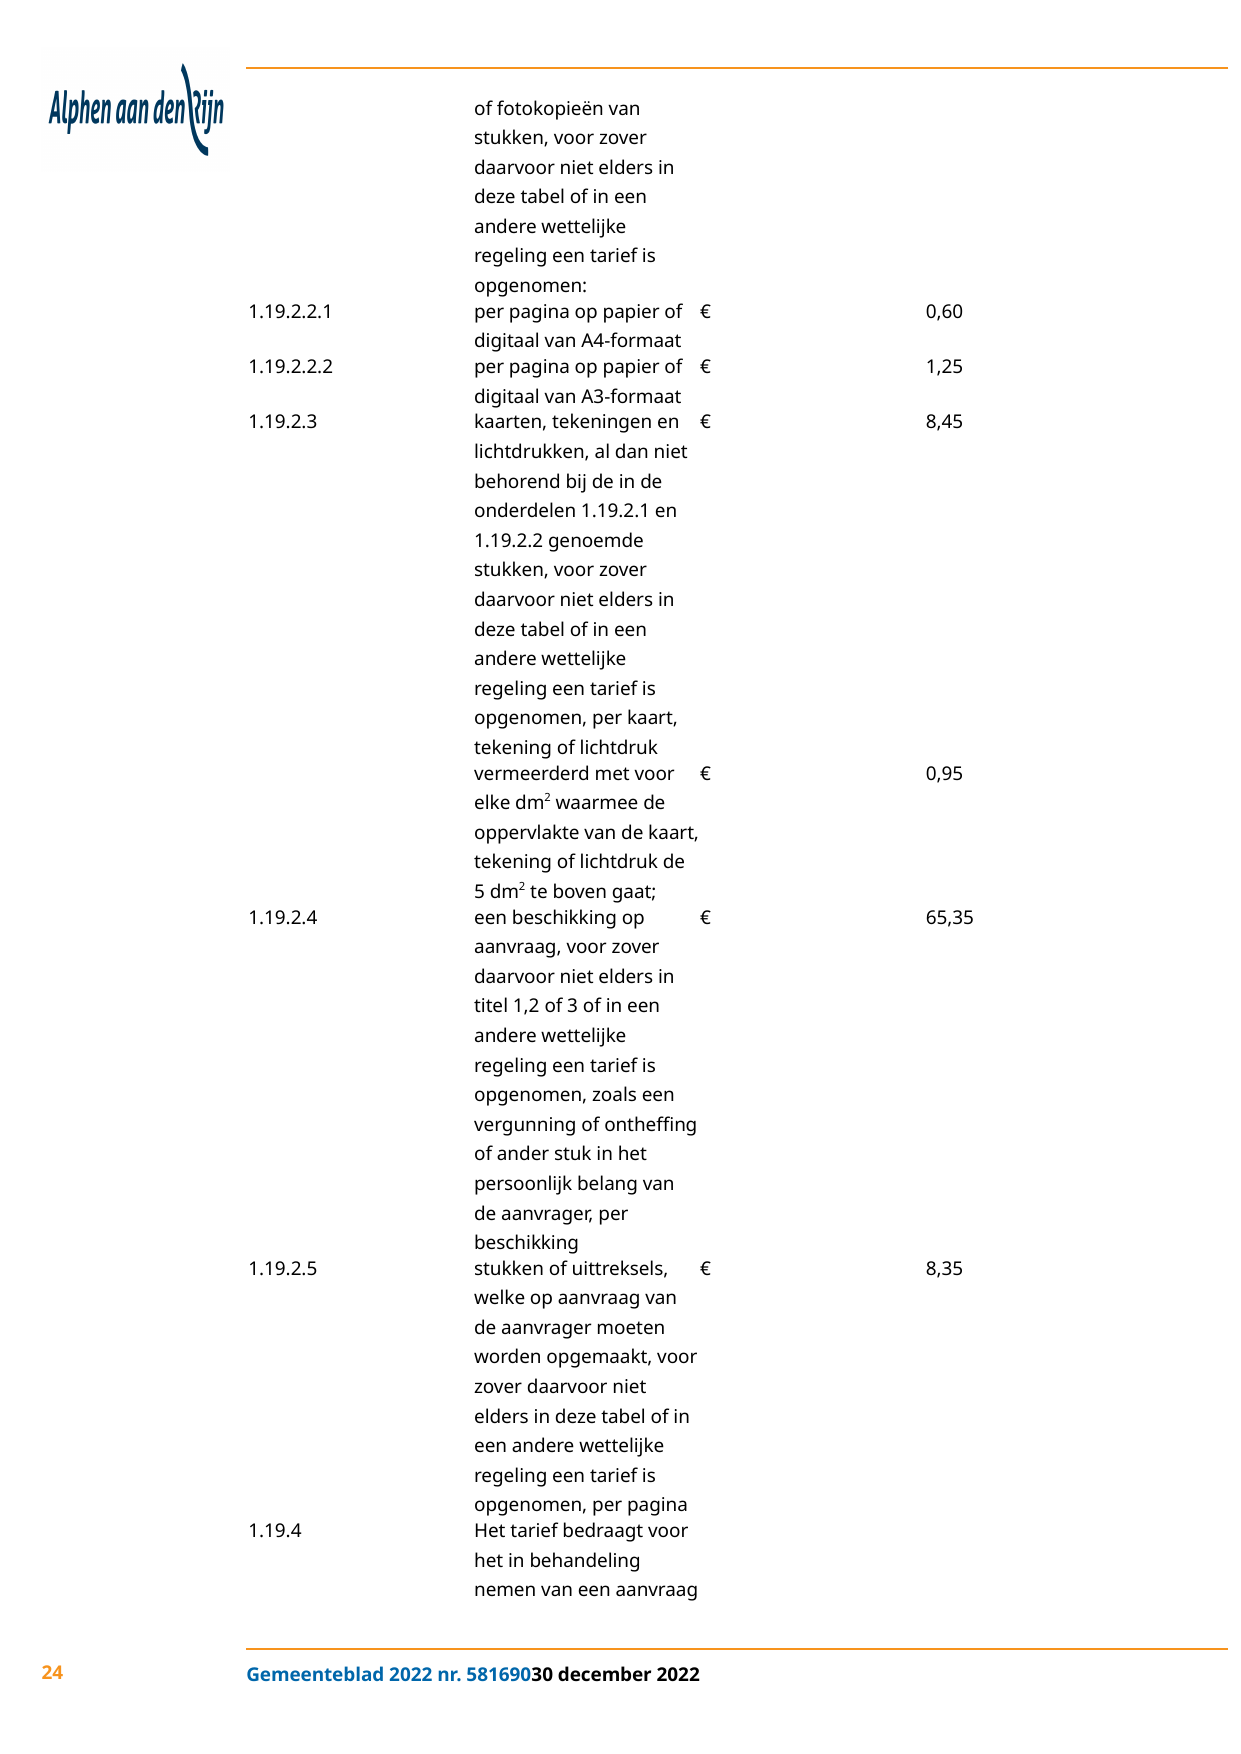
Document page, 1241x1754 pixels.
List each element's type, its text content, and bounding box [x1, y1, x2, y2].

table_cell 65,35 [926, 904, 1152, 1255]
table_cell € [700, 760, 926, 904]
table_cell vermeerderd met voor elke dm2 waarmee de oppervlakte van de kaart, tekening of lichtdruk de 5 dm2 te boven gaat; [474, 760, 700, 904]
table_cell 0,60 [926, 298, 1152, 353]
table_cell 1.19.2.2.1 [248, 298, 474, 353]
table_cell per pagina op papier of digitaal van A3-formaat [474, 353, 700, 409]
table_cell € [700, 353, 926, 409]
table_cell 1.19.2.2.2 [248, 353, 474, 409]
table_cell 8,35 [926, 1255, 1152, 1517]
table_cell 1.19.2.4 [248, 904, 474, 1255]
table_cell 0,95 [926, 760, 1152, 904]
table_cell € [700, 1255, 926, 1517]
table_cell of fotokopieën van stukken, voor zover daarvoor niet elders in deze tabel of in een andere wettelijke regeling een tarief is opgenomen: [474, 95, 700, 298]
table_cell 8,45 [926, 409, 1152, 760]
table_cell 1.19.2.3 [248, 409, 474, 760]
table_cell [248, 760, 474, 904]
picture [41, 47, 231, 172]
table_cell € [700, 409, 926, 760]
table_cell [248, 95, 474, 298]
table_cell stukken of uittreksels, welke op aanvraag van de aanvrager moeten worden opgemaakt, voor zover daarvoor niet elders in deze tabel of in een andere wettelijke regeling een tarief is opgenomen, per pagina [474, 1255, 700, 1517]
table_cell [926, 1518, 1152, 1602]
table_cell [700, 1518, 926, 1602]
table_cell per pagina op papier of digitaal van A4-formaat [474, 298, 700, 353]
table_cell Het tarief bedraagt voor het in behandeling nemen van een aanvraag [474, 1518, 700, 1602]
table_cell een beschikking op aanvraag, voor zover daarvoor niet elders in titel 1,2 of 3 of in een andere wettelijke regeling een tarief is opgenomen, zoals een vergunning of ontheffing of ander stuk in het persoonlijk belang van de aanvrager, per beschikking [474, 904, 700, 1255]
table_cell 1,25 [926, 353, 1152, 409]
table_cell € [700, 298, 926, 353]
table_cell [926, 95, 1152, 298]
table_cell 1.19.2.5 [248, 1255, 474, 1517]
table_cell kaarten, tekeningen en lichtdrukken, al dan niet behorend bij de in de onderdelen 1.19.2.1 en 1.19.2.2 genoemde stukken, voor zover daarvoor niet elders in deze tabel of in een andere wettelijke regeling een tarief is opgenomen, per kaart, tekening of lichtdruk [474, 409, 700, 760]
table_cell 1.19.4 [248, 1518, 474, 1602]
table_cell [700, 95, 926, 298]
table_cell € [700, 904, 926, 1255]
